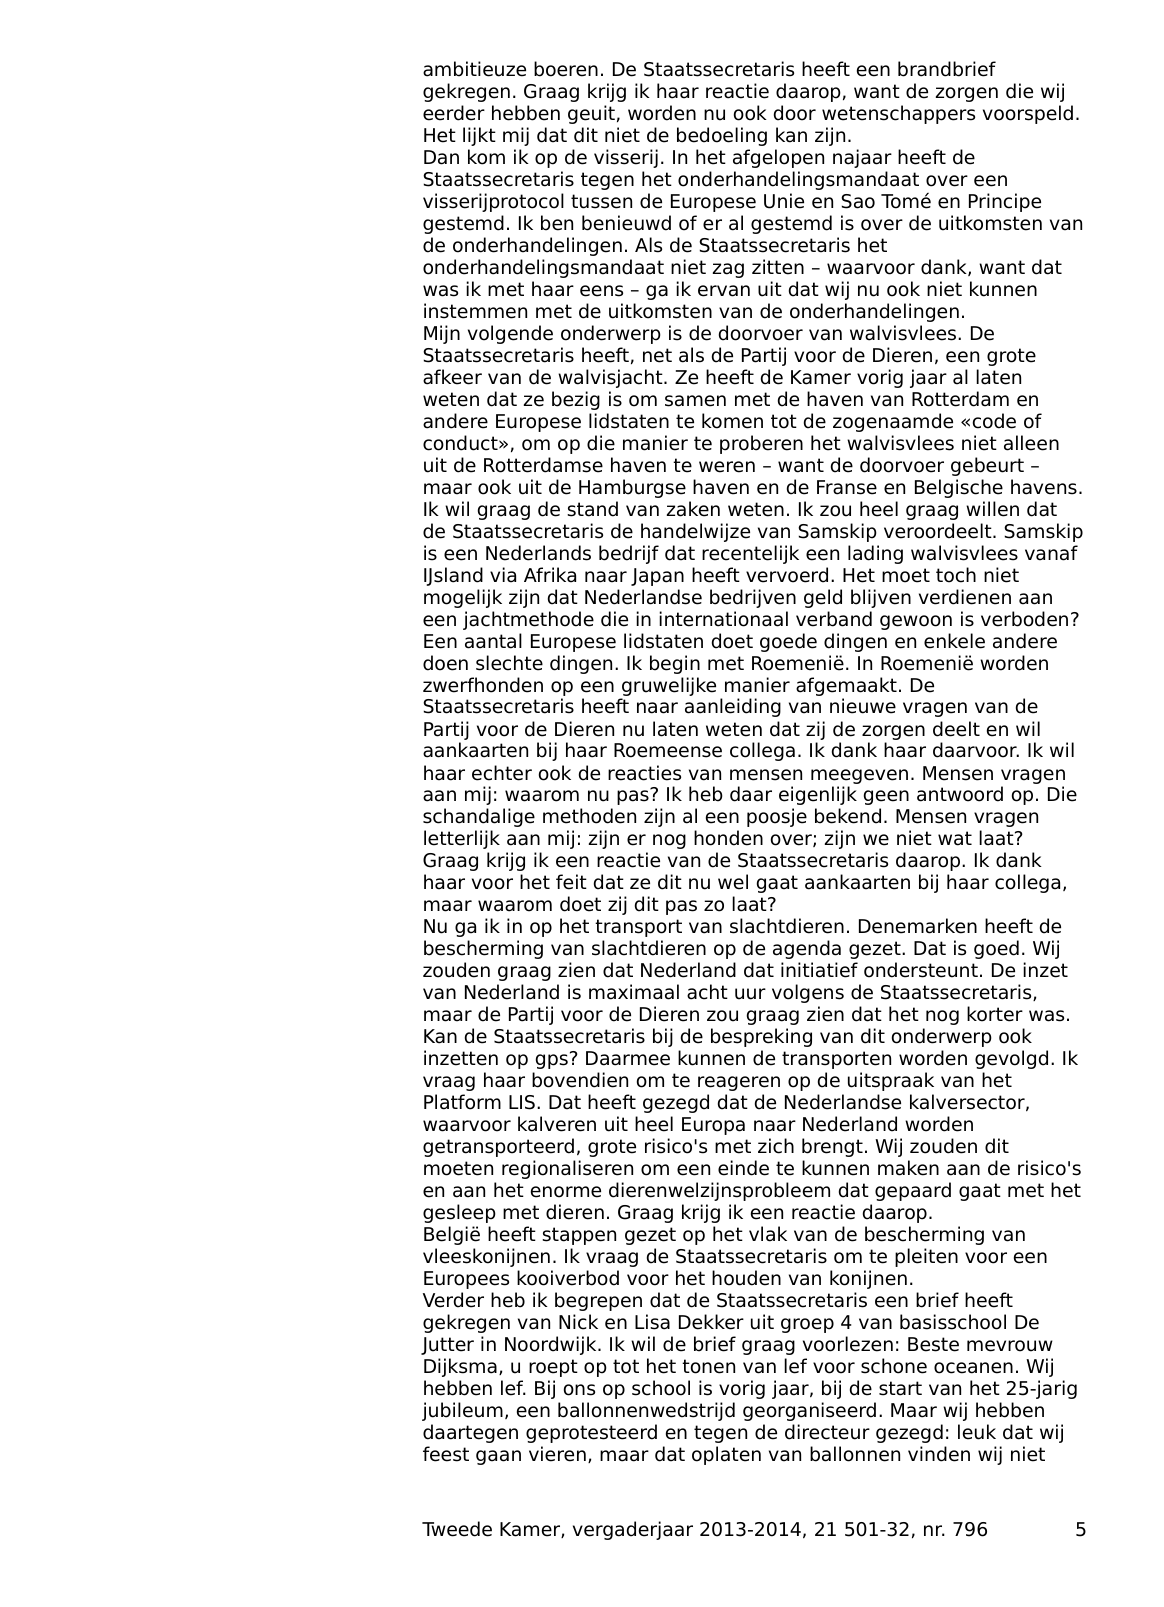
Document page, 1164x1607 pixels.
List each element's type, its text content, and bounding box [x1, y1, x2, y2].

text Een aantal Europese lidstaten doet goede dingen en enkele andere doen slechte dingen. Ik begin met Roemenië. In Roemenië worden zwerfhonden op een gruwelijke manier afgemaakt. De Staatssecretaris heeft naar aanleiding van nieuwe vragen van de Partij voor de Dieren nu laten weten dat zij de zorgen deelt en wil aankaarten bij haar Roemeense collega. Ik dank haar daarvoor. Ik wil haar echter ook de reacties van mensen meegeven. Mensen vragen aan mij: waarom nu pas? Ik heb daar eigenlijk geen antwoord op. Die schandalige methoden zijn al een poosje bekend. Mensen vragen letterlijk aan mij: zijn er nog honden over; zijn we niet wat laat? Graag krijg ik een reactie van de Staatssecretaris daarop. Ik dank haar voor het feit dat ze dit nu wel gaat aankaarten bij haar collega, maar waarom doet zij dit pas zo laat? [422, 631, 1087, 916]
text Mijn volgende onderwerp is de doorvoer van walvisvlees. De Staatssecretaris heeft, net als de Partij voor de Dieren, een grote afkeer van de walvisjacht. Ze heeft de Kamer vorig jaar al laten weten dat ze bezig is om samen met de haven van Rotterdam en andere Europese lidstaten te komen tot de zogenaamde «code of conduct», om op die manier te proberen het walvisvlees niet alleen uit de Rotterdamse haven te weren – want de doorvoer gebeurt – maar ook uit de Hamburgse haven en de Franse en Belgische havens. Ik wil graag de stand van zaken weten. Ik zou heel graag willen dat de Staatssecretaris de handelwijze van Samskip veroordeelt. Samskip is een Nederlands bedrijf dat recentelijk een lading walvisvlees vanaf IJsland via Afrika naar Japan heeft vervoerd. Het moet toch niet mogelijk zijn dat Nederlandse bedrijven geld blijven verdienen aan een jachtmethode die in internationaal verband gewoon is verboden? [422, 323, 1087, 631]
text Verder heb ik begrepen dat de Staatssecretaris een brief heeft gekregen van Nick en Lisa Dekker uit groep 4 van basisschool De Jutter in Noordwijk. Ik wil de brief graag voorlezen: Beste mevrouw Dijksma, u roept op tot het tonen van lef voor schone oceanen. Wij hebben lef. Bij ons op school is vorig jaar, bij de start van het 25-jarig jubileum, een ballonnenwedstrijd georganiseerd. Maar wij hebben daartegen geprotesteerd en tegen de directeur gezegd: leuk dat wij feest gaan vieren, maar dat oplaten van ballonnen vinden wij niet [422, 1290, 1087, 1466]
text Dan kom ik op de visserij. In het afgelopen najaar heeft de Staatssecretaris tegen het onderhandelingsmandaat over een visserijprotocol tussen de Europese Unie en Sao Tomé en Principe gestemd. Ik ben benieuwd of er al gestemd is over de uitkomsten van de onderhandelingen. Als de Staatssecretaris het onderhandelingsmandaat niet zag zitten – waarvoor dank, want dat was ik met haar eens – ga ik ervan uit dat wij nu ook niet kunnen instemmen met de uitkomsten van de onderhandelingen. [422, 147, 1087, 323]
text Nu ga ik in op het transport van slachtdieren. Denemarken heeft de bescherming van slachtdieren op de agenda gezet. Dat is goed. Wij zouden graag zien dat Nederland dat initiatief ondersteunt. De inzet van Nederland is maximaal acht uur volgens de Staatssecretaris, maar de Partij voor de Dieren zou graag zien dat het nog korter was. Kan de Staatssecretaris bij de bespreking van dit onderwerp ook inzetten op gps? Daarmee kunnen de transporten worden gevolgd. Ik vraag haar bovendien om te reageren op de uitspraak van het Platform LIS. Dat heeft gezegd dat de Nederlandse kalversector, waarvoor kalveren uit heel Europa naar Nederland worden getransporteerd, grote risico's met zich brengt. Wij zouden dit moeten regionaliseren om een einde te kunnen maken aan de risico's en aan het enorme dierenwelzijnsprobleem dat gepaard gaat met het gesleep met dieren. Graag krijg ik een reactie daarop. [422, 916, 1087, 1224]
text ambitieuze boeren. De Staatssecretaris heeft een brandbrief gekregen. Graag krijg ik haar reactie daarop, want de zorgen die wij eerder hebben geuit, worden nu ook door wetenschappers voorspeld. Het lijkt mij dat dit niet de bedoeling kan zijn. [422, 59, 1087, 147]
text België heeft stappen gezet op het vlak van de bescherming van vleeskonijnen. Ik vraag de Staatssecretaris om te pleiten voor een Europees kooiverbod voor het houden van konijnen. [422, 1224, 1087, 1290]
